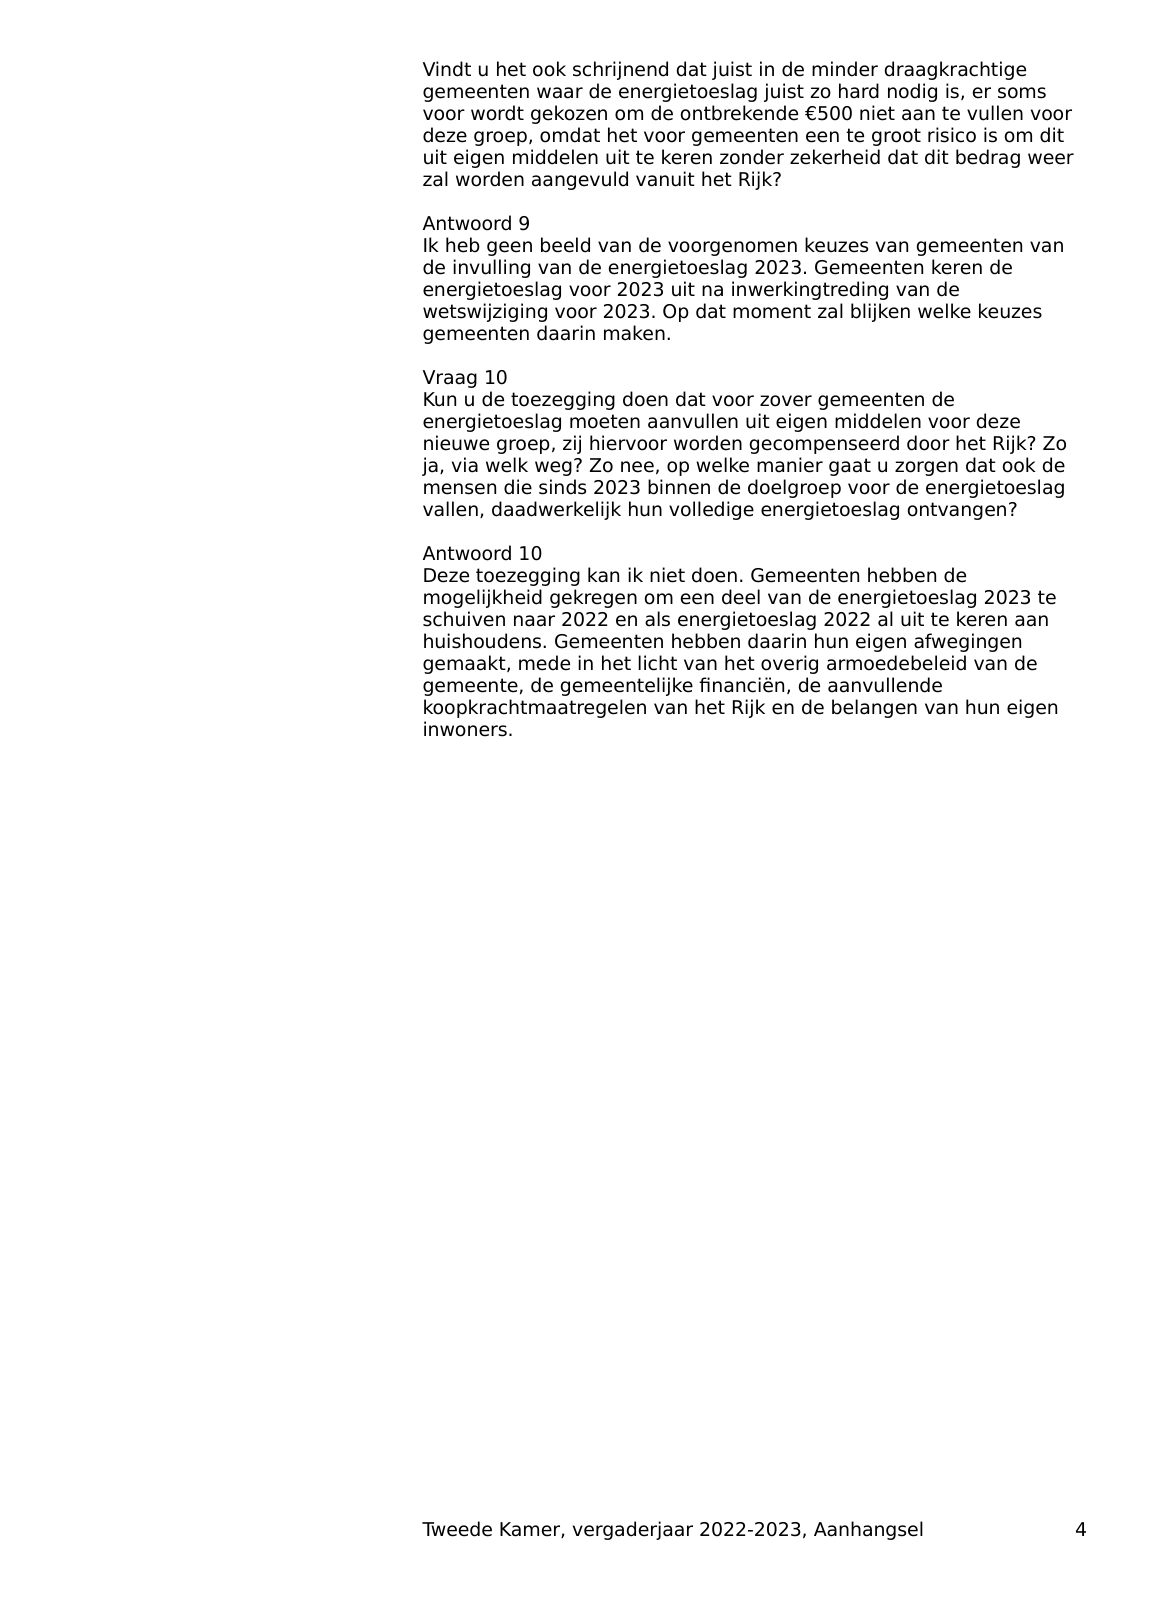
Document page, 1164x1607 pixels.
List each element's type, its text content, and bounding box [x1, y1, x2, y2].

text Vraag 10 [422, 367, 1087, 389]
text Deze toezegging kan ik niet doen. Gemeenten hebben de mogelijkheid gekregen om een deel van de energietoeslag 2023 te schuiven naar 2022 en als energietoeslag 2022 al uit te keren aan huishoudens. Gemeenten hebben daarin hun eigen afwegingen gemaakt, mede in het licht van het overig armoedebeleid van de gemeente, de gemeentelijke financiën, de aanvullende koopkrachtmaatregelen van het Rijk en de belangen van hun eigen inwoners. [422, 565, 1087, 741]
text Kun u de toezegging doen dat voor zover gemeenten de energietoeslag moeten aanvullen uit eigen middelen voor deze nieuwe groep, zij hiervoor worden gecompenseerd door het Rijk? Zo ja, via welk weg? Zo nee, op welke manier gaat u zorgen dat ook de mensen die sinds 2023 binnen de doelgroep voor de energietoeslag vallen, daadwerkelijk hun volledige energietoeslag ontvangen? [422, 389, 1087, 521]
text Ik heb geen beeld van de voorgenomen keuzes van gemeenten van de invulling van de energietoeslag 2023. Gemeenten keren de energietoeslag voor 2023 uit na inwerkingtreding van de wetswijziging voor 2023. Op dat moment zal blijken welke keuzes gemeenten daarin maken. [422, 235, 1087, 345]
text Antwoord 9 [422, 213, 1087, 235]
text Antwoord 10 [422, 543, 1087, 565]
text Vindt u het ook schrijnend dat juist in de minder draagkrachtige gemeenten waar de energietoeslag juist zo hard nodig is, er soms voor wordt gekozen om de ontbrekende €500 niet aan te vullen voor deze groep, omdat het voor gemeenten een te groot risico is om dit uit eigen middelen uit te keren zonder zekerheid dat dit bedrag weer zal worden aangevuld vanuit het Rijk? [422, 59, 1087, 191]
